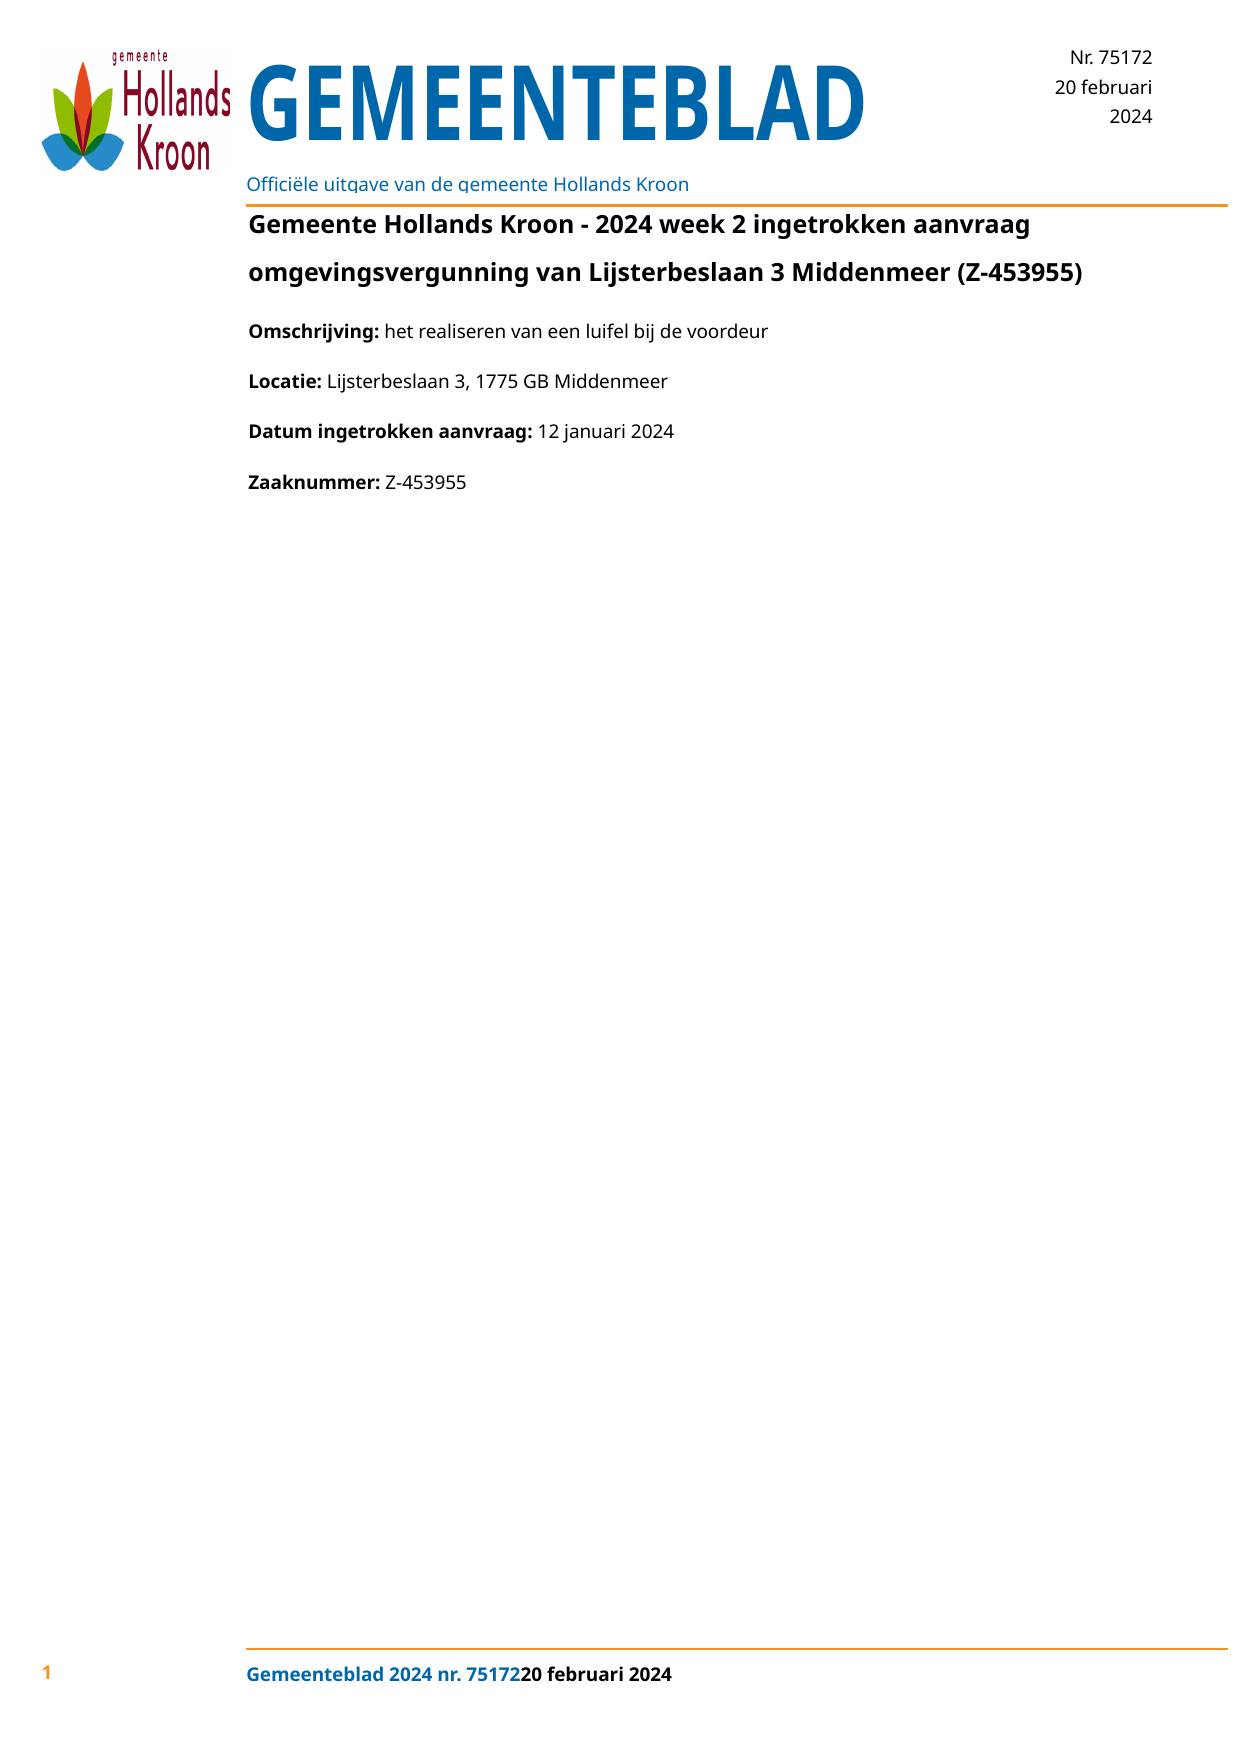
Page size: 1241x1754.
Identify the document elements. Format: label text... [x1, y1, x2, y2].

text Locatie: Lijsterbeslaan 3, 1775 GB Middenmeer [248, 368, 1152, 394]
text Gemeente Hollands Kroon - 2024 week 2 ingetrokken aanvraag omgevingsvergunning van Lijsterbeslaan 3 Middenmeer (Z-453955) [248, 207, 1152, 288]
picture [41, 47, 231, 172]
text Omschrijving: het realiseren van een luifel bij de voordeur [248, 318, 1152, 344]
text Datum ingetrokken aanvraag: 12 januari 2024 [248, 419, 1152, 444]
text Zaaknummer: Z-453955 [248, 469, 1152, 495]
